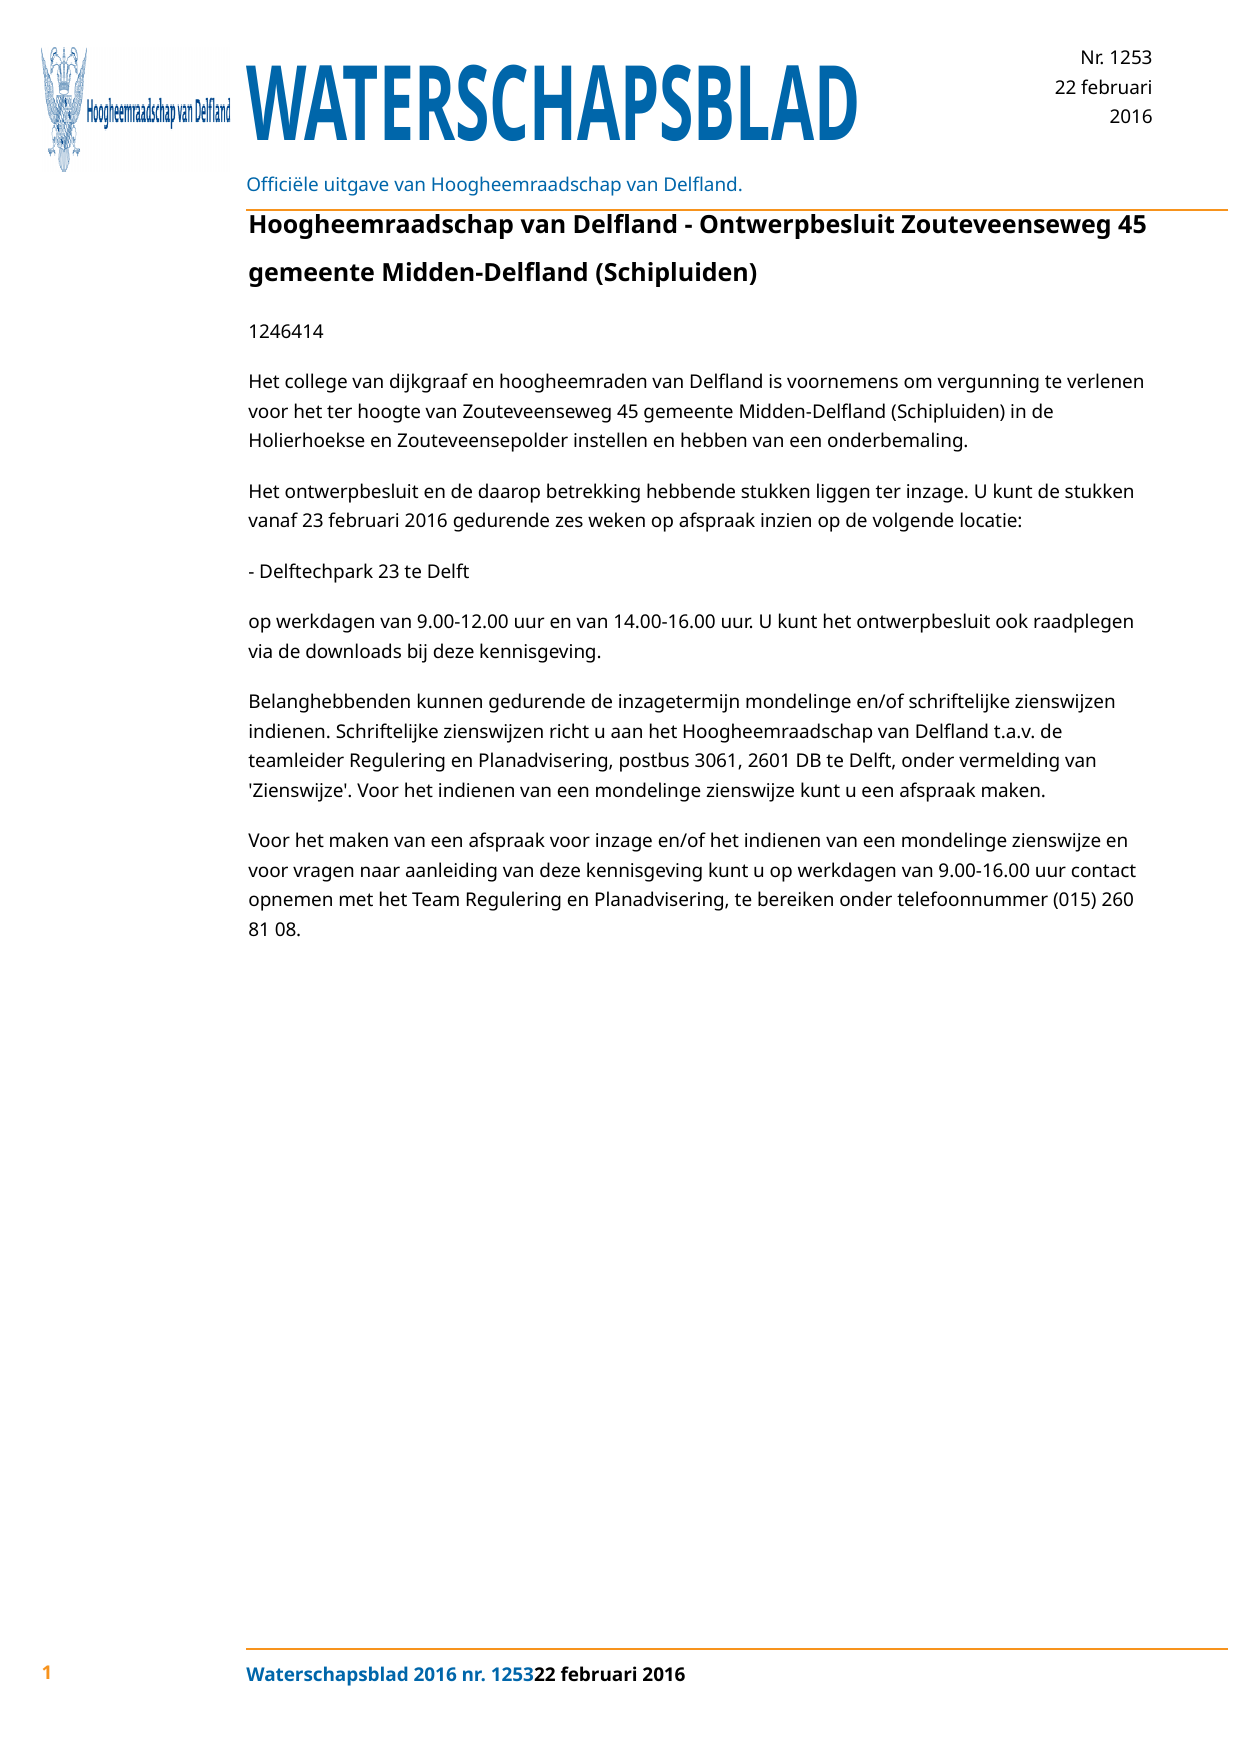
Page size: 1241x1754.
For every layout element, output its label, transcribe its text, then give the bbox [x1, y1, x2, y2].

text op werkdagen van 9.00-12.00 uur en van 14.00-16.00 uur. U kunt het ontwerpbesluit ook raadplegen via de downloads bij deze kennisgeving. [248, 608, 1152, 664]
picture [41, 47, 231, 172]
text 1246414 [248, 318, 1152, 344]
text - Delftechpark 23 te Delft [248, 558, 1152, 584]
text Belanghebbenden kunnen gedurende de inzagetermijn mondelinge en/of schriftelijke zienswijzen indienen. Schriftelijke zienswijzen richt u aan het Hoogheemraadschap van Delfland t.a.v. de teamleider Regulering en Planadvisering, postbus 3061, 2601 DB te Delft, onder vermelding van 'Zienswijze'. Voor het indienen van een mondelinge zienswijze kunt u een afspraak maken. [248, 688, 1152, 803]
text Het college van dijkgraaf en hoogheemraden van Delfland is voornemens om vergunning te verlenen voor het ter hoogte van Zouteveenseweg 45 gemeente Midden-Delfland (Schipluiden) in de Holierhoekse en Zouteveensepolder instellen en hebben van een onderbemaling. [248, 368, 1152, 453]
text Voor het maken van een afspraak voor inzage en/of het indienen van een mondelinge zienswijze en voor vragen naar aanleiding van deze kennisgeving kunt u op werkdagen van 9.00-16.00 uur contact opnemen met het Team Regulering en Planadvisering, te bereiken onder telefoonnummer (015) 260 81 08. [248, 827, 1152, 942]
text Hoogheemraadschap van Delfland - Ontwerpbesluit Zouteveenseweg 45 gemeente Midden-Delfland (Schipluiden) [248, 211, 1152, 288]
text Het ontwerpbesluit en de daarop betrekking hebbende stukken liggen ter inzage. U kunt de stukken vanaf 23 februari 2016 gedurende zes weken op afspraak inzien op de volgende locatie: [248, 478, 1152, 533]
